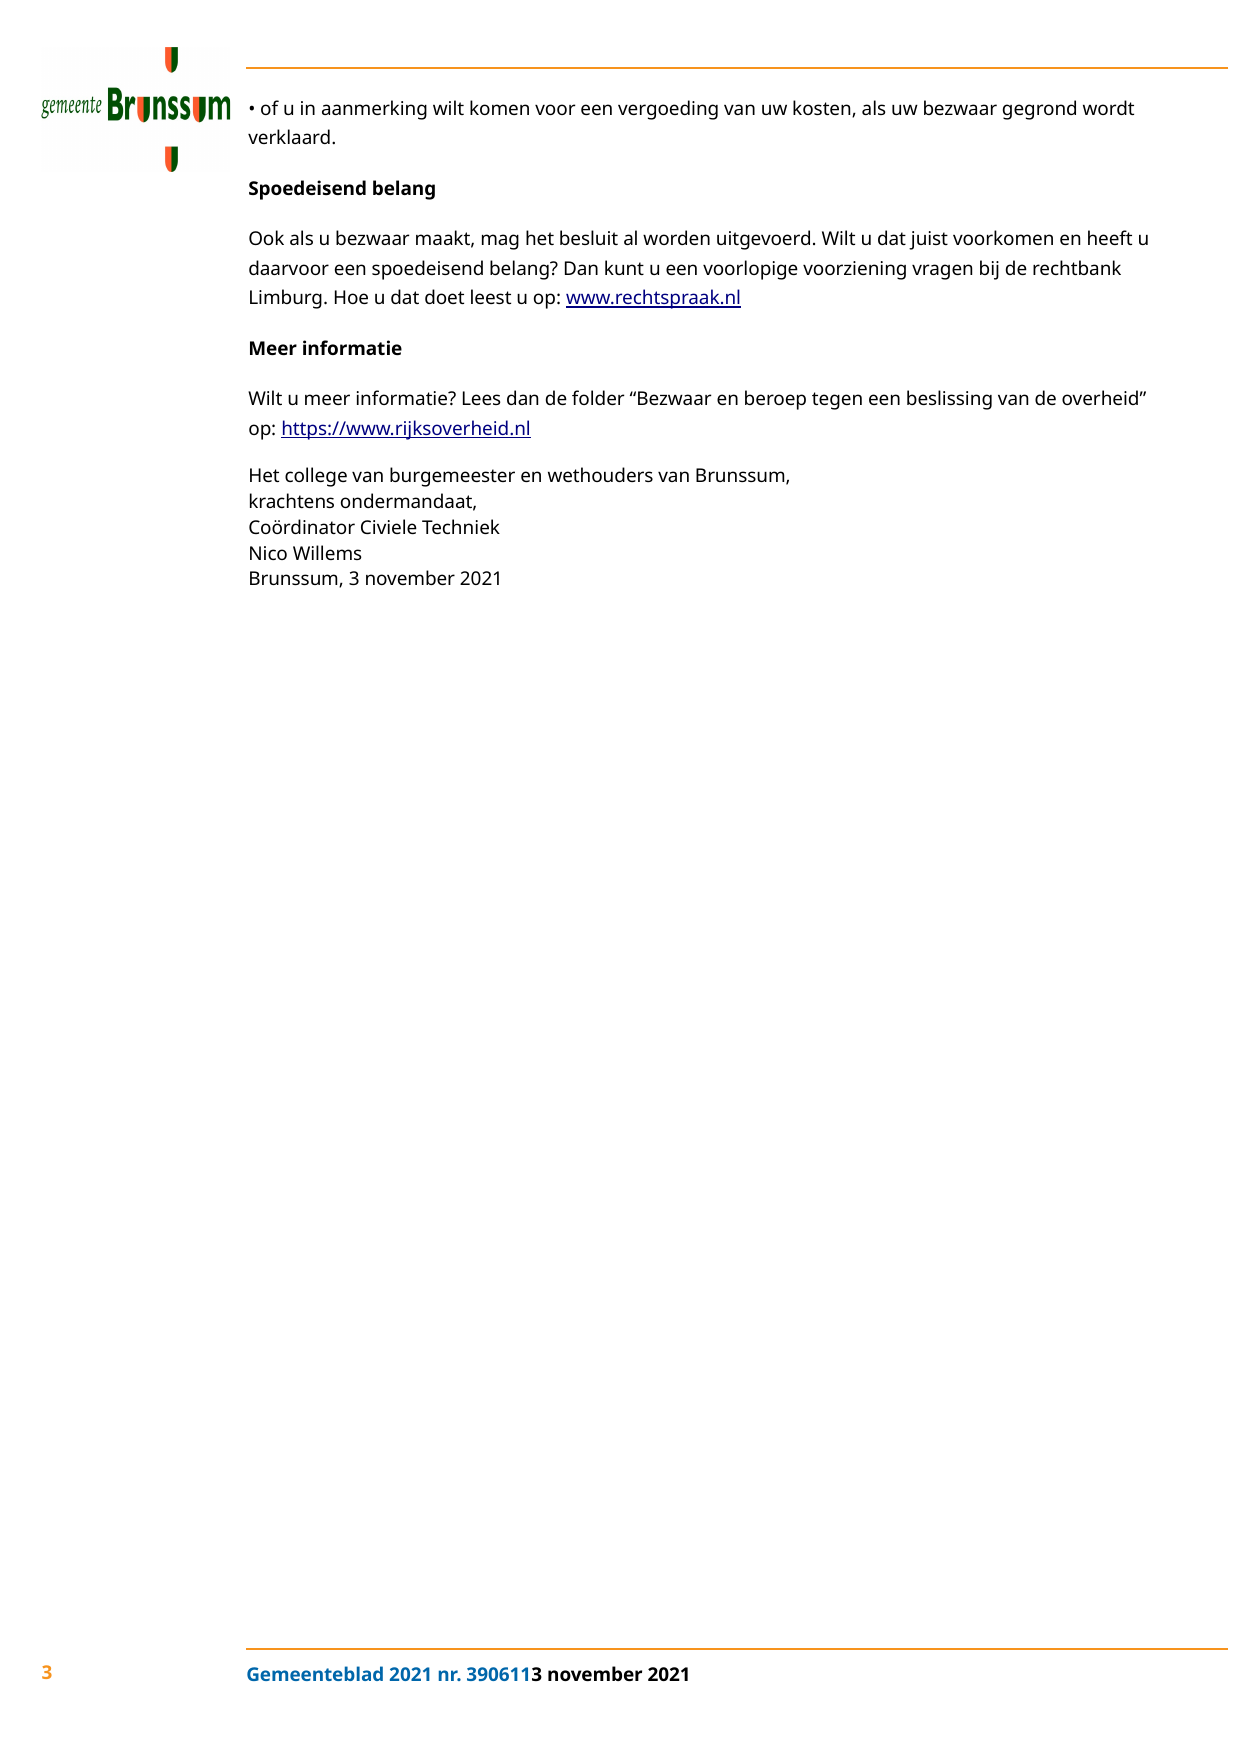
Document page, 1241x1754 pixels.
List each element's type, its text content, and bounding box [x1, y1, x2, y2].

text Ook als u bezwaar maakt, mag het besluit al worden uitgevoerd. Wilt u dat juist voorkomen en heeft u daarvoor een spoedeisend belang? Dan kunt u een voorlopige voorziening vragen bij de rechtbank Limburg. Hoe u dat doet leest u op: www.rechtspraak.nl [248, 225, 1152, 310]
text Wilt u meer informatie? Lees dan de folder “Bezwaar en beroep tegen een beslissing van de overheid” op: https://www.rijksoverheid.nl [248, 385, 1152, 441]
text Het college van burgemeester en wethouders van Brunssum, [248, 463, 1152, 488]
text Coördinator Civiele Techniek [248, 514, 1152, 540]
text krachtens ondermandaat, [248, 488, 1152, 514]
text Nico Willems [248, 540, 1152, 566]
text • of u in aanmerking wilt komen voor een vergoeding van uw kosten, als uw bezwaar gegrond wordt verklaard. [248, 95, 1152, 150]
text Brunssum, 3 november 2021 [248, 566, 1152, 591]
picture [41, 47, 231, 172]
text Spoedeisend belang [248, 175, 1152, 201]
text Meer informatie [248, 335, 1152, 361]
